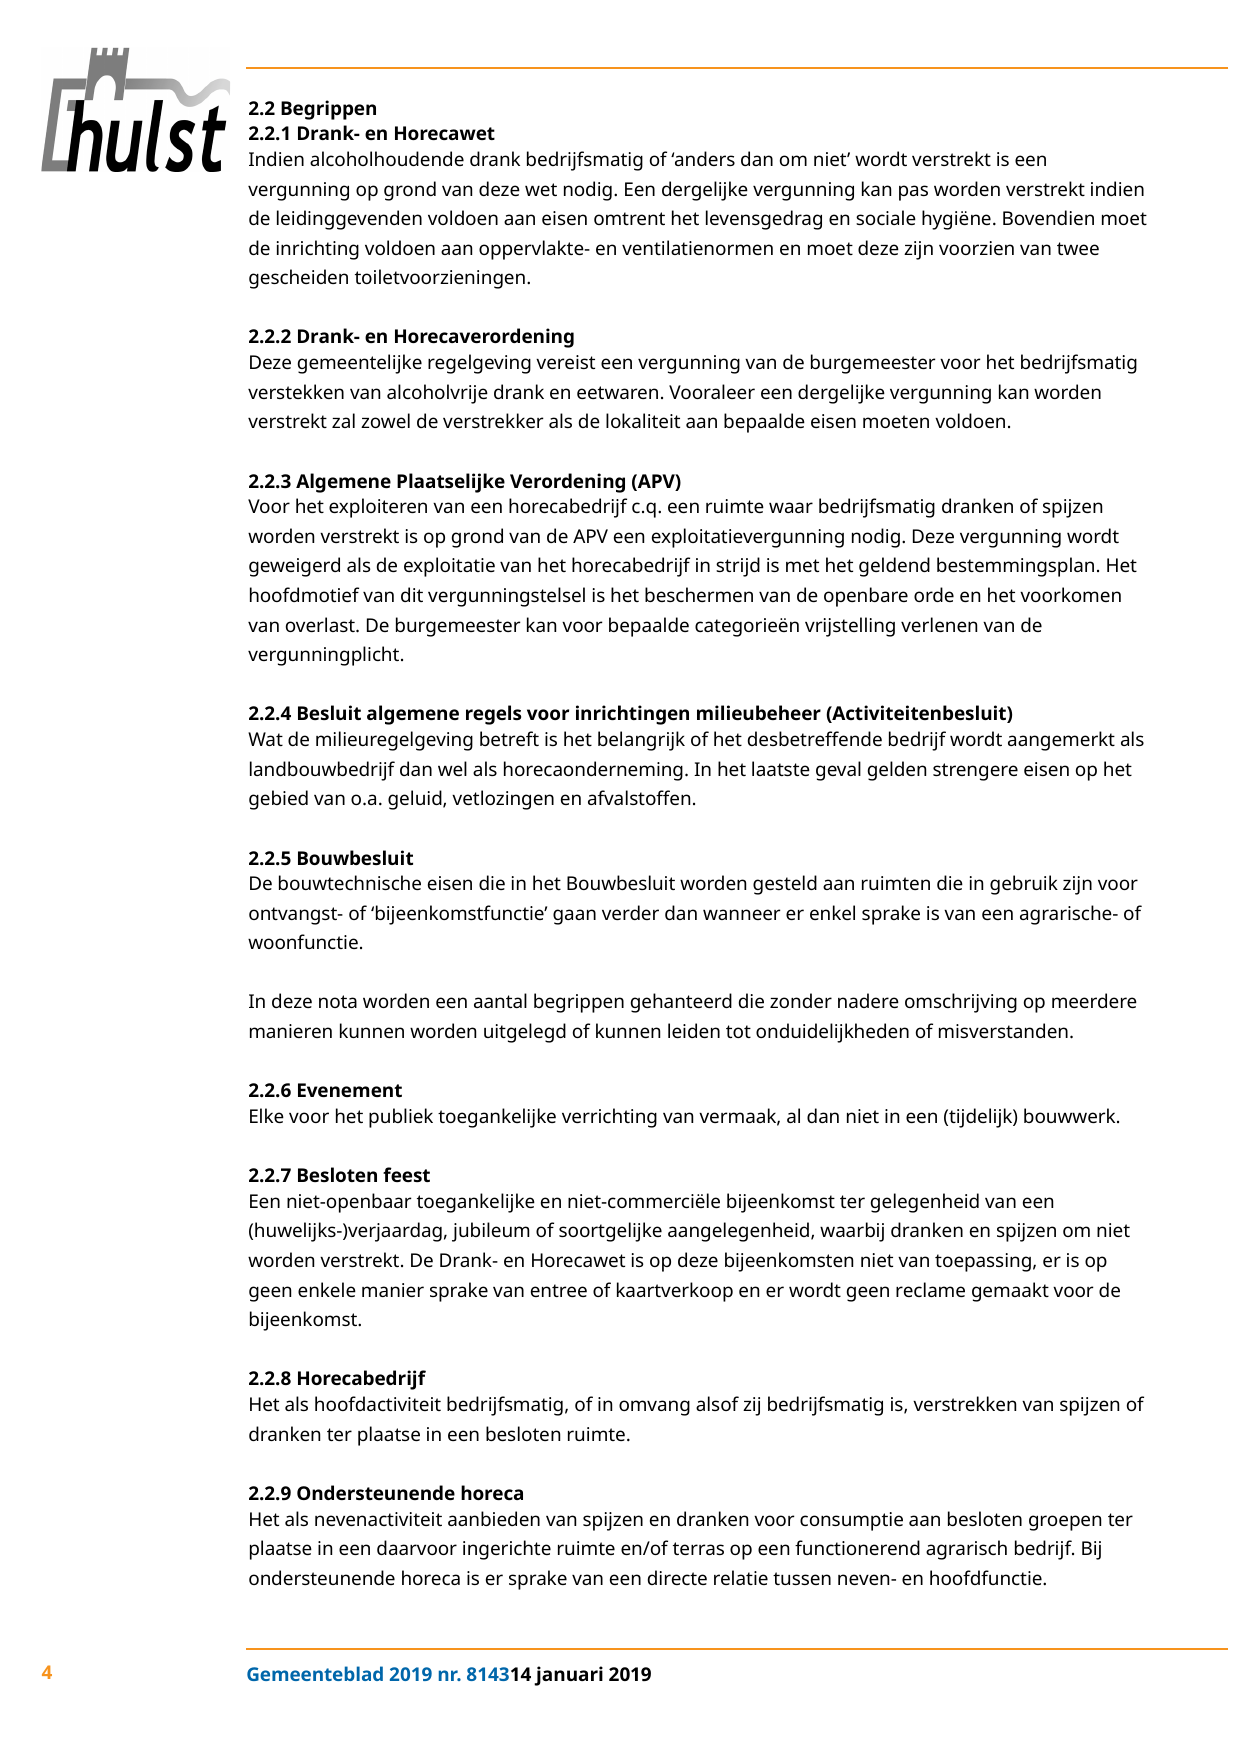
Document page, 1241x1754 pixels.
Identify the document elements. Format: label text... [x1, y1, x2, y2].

text 2.2.4 Besluit algemene regels voor inrichtingen milieubeheer (Activiteitenbesluit) [248, 701, 1152, 726]
text 2.2.5 Bouwbesluit [248, 845, 1152, 870]
text Indien alcoholhoudende drank bedrijfsmatig of ‘anders dan om niet’ wordt verstrekt is een vergunning op grond van deze wet nodig. Een dergelijke vergunning kan pas worden verstrekt indien de leidinggevenden voldoen aan eisen omtrent het levensgedrag en sociale hygiëne. Bovendien moet de inrichting voldoen aan oppervlakte- en ventilatienormen en moet deze zijn voorzien van twee gescheiden toiletvoorzieningen. [248, 146, 1152, 290]
text Elke voor het publiek toegankelijke verrichting van vermaak, al dan niet in een (tijdelijk) bouwwerk. [248, 1103, 1152, 1129]
text 2.2.7 Besloten feest [248, 1162, 1152, 1188]
text Een niet-openbaar toegankelijke en niet-commerciële bijeenkomst ter gelegenheid van een (huwelijks-)verjaardag, jubileum of soortgelijke aangelegenheid, waarbij dranken en spijzen om niet worden verstrekt. De Drank- en Horecawet is op deze bijeenkomsten niet van toepassing, er is op geen enkele manier sprake van entree of kaartverkoop en er wordt geen reclame gemaakt voor de bijeenkomst. [248, 1188, 1152, 1332]
text 2.2 Begrippen [248, 95, 1152, 121]
text 2.2.8 Horecabedrijf [248, 1366, 1152, 1391]
text 2.2.9 Ondersteunende horeca [248, 1480, 1152, 1506]
text In deze nota worden een aantal begrippen gehanteerd die zonder nadere omschrijving op meerdere manieren kunnen worden uitgelegd of kunnen leiden tot onduidelijkheden of misverstanden. [248, 989, 1152, 1044]
text Voor het exploiteren van een horecabedrijf c.q. een ruimte waar bedrijfsmatig dranken of spijzen worden verstrekt is op grond van de APV een exploitatievergunning nodig. Deze vergunning wordt geweigerd als de exploitatie van het horecabedrijf in strijd is met het geldend bestemmingsplan. Het hoofdmotief van dit vergunningstelsel is het beschermen van de openbare orde en het voorkomen van overlast. De burgemeester kan voor bepaalde categorieën vrijstelling verlenen van de vergunningplicht. [248, 493, 1152, 667]
text 2.2.3 Algemene Plaatselijke Verordening (APV) [248, 468, 1152, 493]
text 2.2.6 Evenement [248, 1077, 1152, 1103]
picture [41, 47, 231, 172]
text Deze gemeentelijke regelgeving vereist een vergunning van de burgemeester voor het bedrijfsmatig verstekken van alcoholvrije drank en eetwaren. Vooraleer een dergelijke vergunning kan worden verstrekt zal zowel de verstrekker als de lokaliteit aan bepaalde eisen moeten voldoen. [248, 349, 1152, 434]
text De bouwtechnische eisen die in het Bouwbesluit worden gesteld aan ruimten die in gebruik zijn voor ontvangst- of ‘bijeenkomstfunctie’ gaan verder dan wanneer er enkel sprake is van een agrarische- of woonfunctie. [248, 870, 1152, 955]
text Wat de milieuregelgeving betreft is het belangrijk of het desbetreffende bedrijf wordt aangemerkt als landbouwbedrijf dan wel als horecaonderneming. In het laatste geval gelden strengere eisen op het gebied van o.a. geluid, vetlozingen en afvalstoffen. [248, 726, 1152, 811]
text Het als nevenactiviteit aanbieden van spijzen en dranken voor consumptie aan besloten groepen ter plaatse in een daarvoor ingerichte ruimte en/of terras op een functionerend agrarisch bedrijf. Bij ondersteunende horeca is er sprake van een directe relatie tussen neven- en hoofdfunctie. [248, 1506, 1152, 1591]
text 2.2.1 Drank- en Horecawet [248, 121, 1152, 146]
text Het als hoofdactiviteit bedrijfsmatig, of in omvang alsof zij bedrijfsmatig is, verstrekken van spijzen of dranken ter plaatse in een besloten ruimte. [248, 1391, 1152, 1447]
text 2.2.2 Drank- en Horecaverordening [248, 324, 1152, 349]
